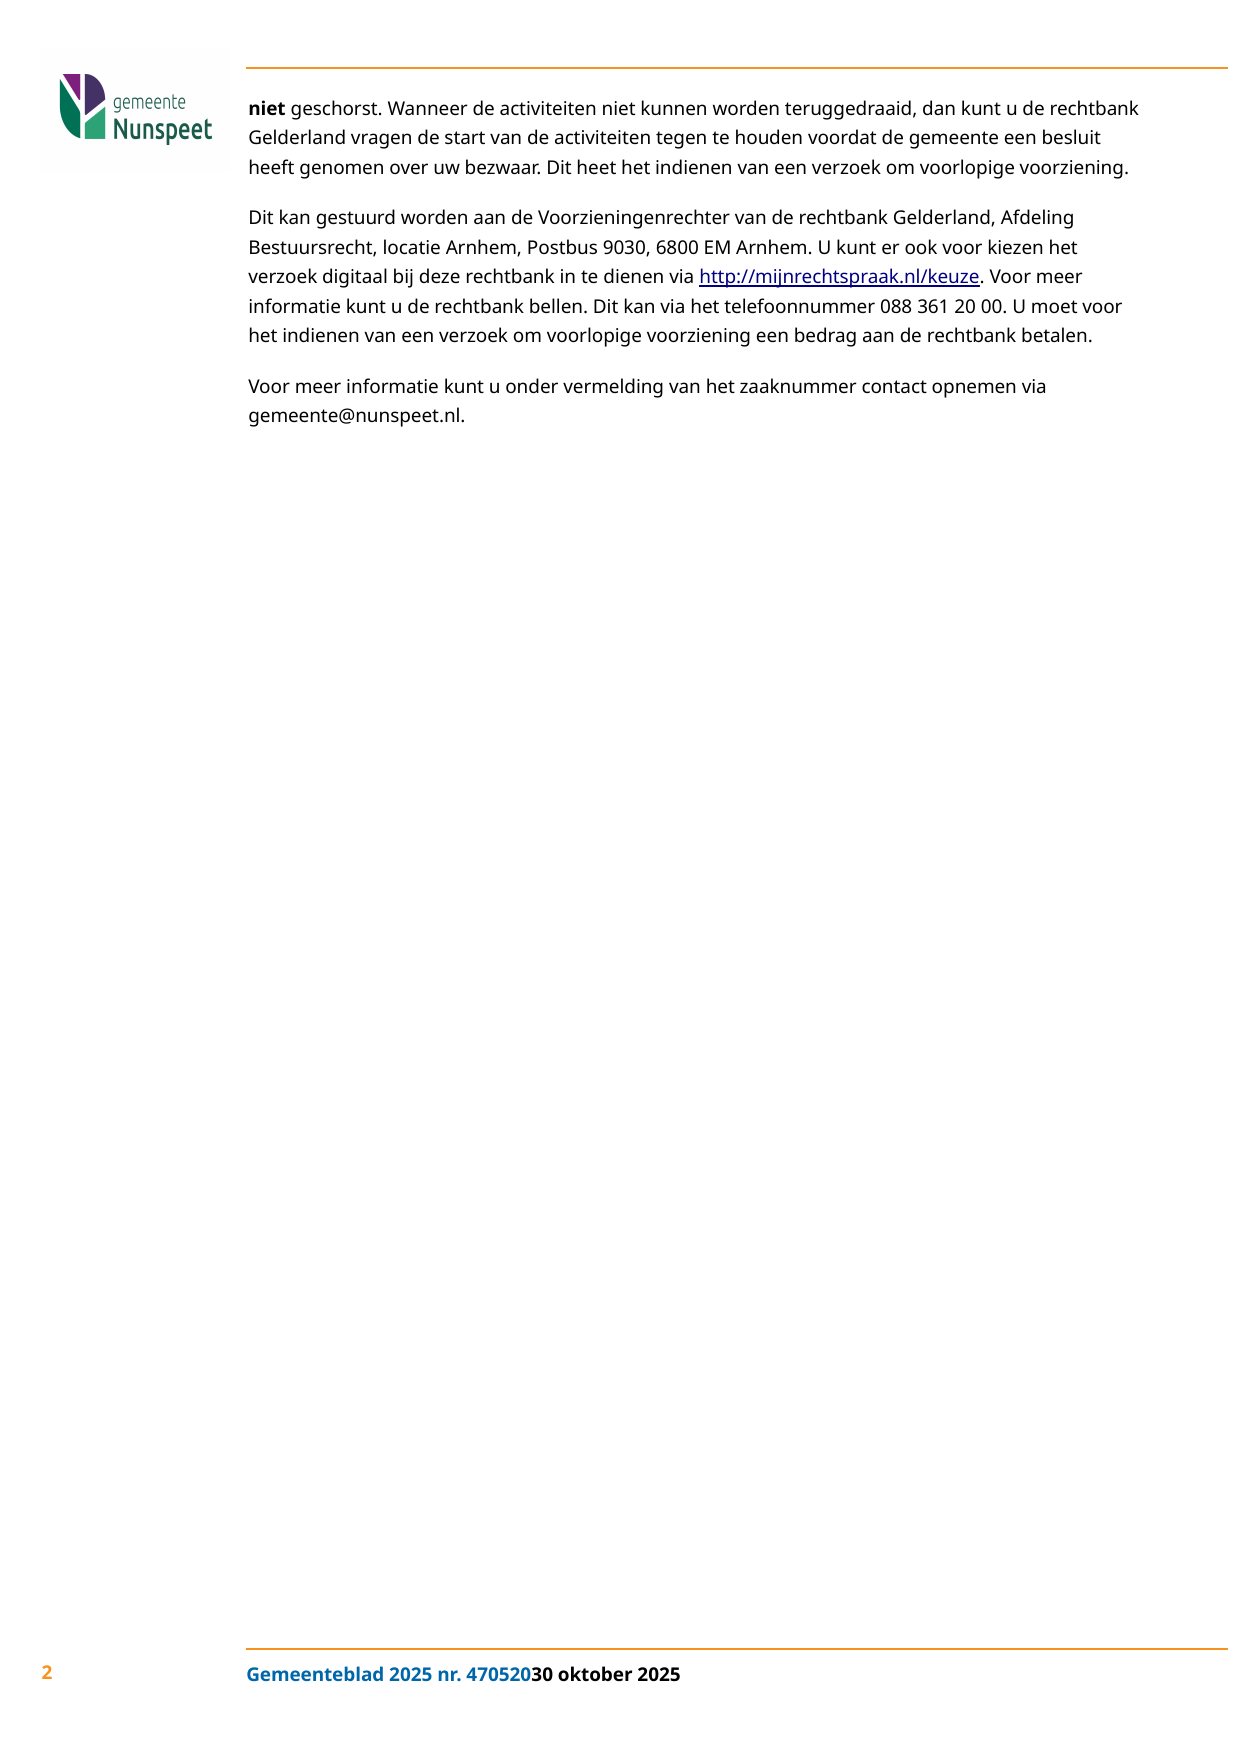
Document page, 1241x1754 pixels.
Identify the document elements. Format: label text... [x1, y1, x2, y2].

text Voor meer informatie kunt u onder vermelding van het zaaknummer contact opnemen via gemeente@nunspeet.nl. [248, 373, 1152, 428]
text Dit kan gestuurd worden aan de Voorzieningenrechter van de rechtbank Gelderland, Afdeling Bestuursrecht, locatie Arnhem, Postbus 9030, 6800 EM Arnhem. U kunt er ook voor kiezen het verzoek digitaal bij deze rechtbank in te dienen via http://mijnrechtspraak.nl/keuze. Voor meer informatie kunt u de rechtbank bellen. Dit kan via het telefoonnummer 088 361 20 00. U moet voor het indienen van een verzoek om voorlopige voorziening een bedrag aan de rechtbank betalen. [248, 204, 1152, 348]
picture [41, 47, 231, 172]
text niet geschorst. Wanneer de activiteiten niet kunnen worden teruggedraaid, dan kunt u de rechtbank Gelderland vragen de start van de activiteiten tegen te houden voordat de gemeente een besluit heeft genomen over uw bezwaar. Dit heet het indienen van een verzoek om voorlopige voorziening. [248, 95, 1152, 180]
